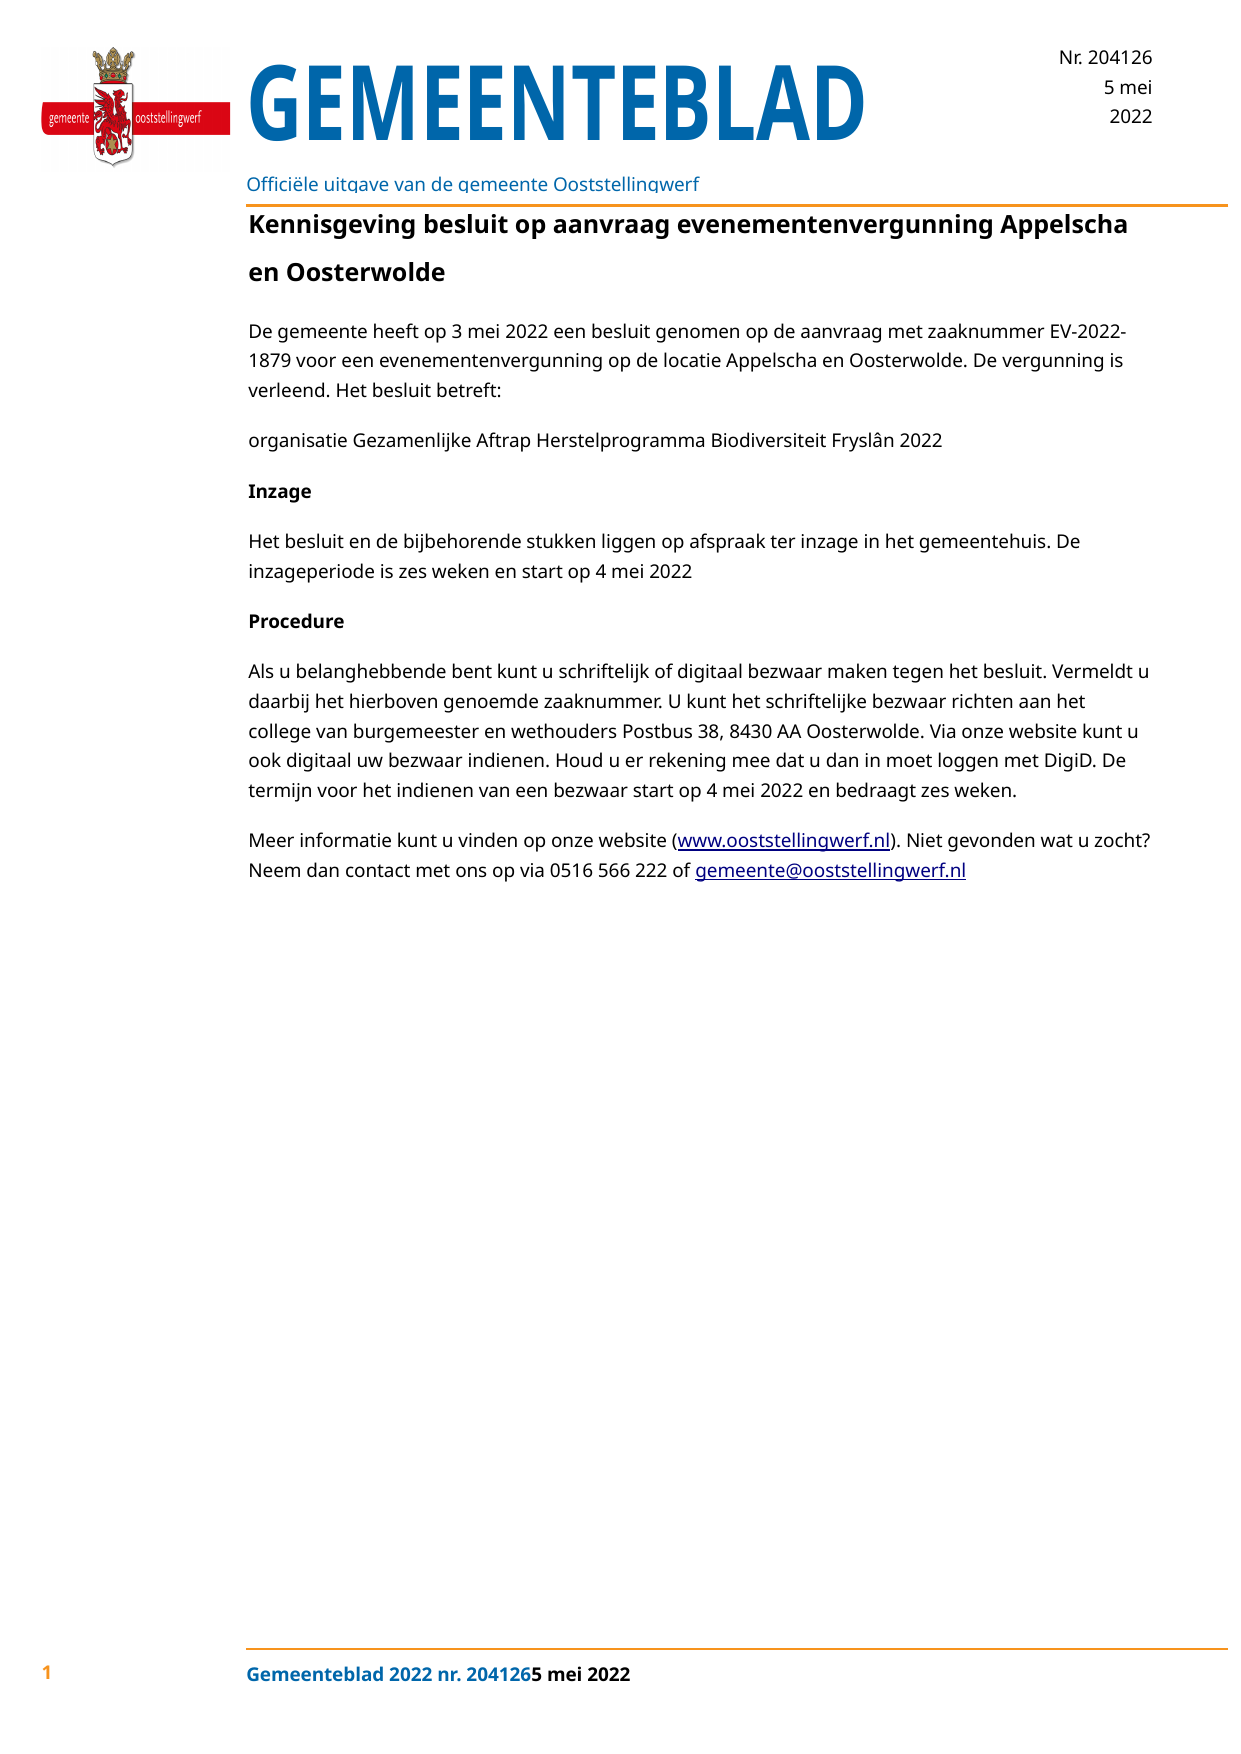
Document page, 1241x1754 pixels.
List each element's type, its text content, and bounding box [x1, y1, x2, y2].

picture [41, 47, 231, 172]
text Inzage [248, 478, 1152, 504]
text De gemeente heeft op 3 mei 2022 een besluit genomen op de aanvraag met zaaknummer EV-2022-1879 voor een evenementenvergunning op de locatie Appelscha en Oosterwolde. De vergunning is verleend. Het besluit betreft: [248, 318, 1152, 403]
text Het besluit en de bijbehorende stukken liggen op afspraak ter inzage in het gemeentehuis. De inzageperiode is zes weken en start op 4 mei 2022 [248, 528, 1152, 584]
text Procedure [248, 608, 1152, 634]
text Meer informatie kunt u vinden op onze website (www.ooststellingwerf.nl). Niet gevonden wat u zocht? Neem dan contact met ons op via 0516 566 222 of gemeente@ooststellingwerf.nl [248, 827, 1152, 883]
text Kennisgeving besluit op aanvraag evenementenvergunning Appelscha en Oosterwolde [248, 207, 1152, 288]
text Als u belanghebbende bent kunt u schriftelijk of digitaal bezwaar maken tegen het besluit. Vermeldt u daarbij het hierboven genoemde zaaknummer. U kunt het schriftelijke bezwaar richten aan het college van burgemeester en wethouders Postbus 38, 8430 AA Oosterwolde. Via onze website kunt u ook digitaal uw bezwaar indienen. Houd u er rekening mee dat u dan in moet loggen met DigiD. De termijn voor het indienen van een bezwaar start op 4 mei 2022 en bedraagt zes weken. [248, 659, 1152, 803]
text organisatie Gezamenlijke Aftrap Herstelprogramma Biodiversiteit Fryslân 2022 [248, 427, 1152, 453]
